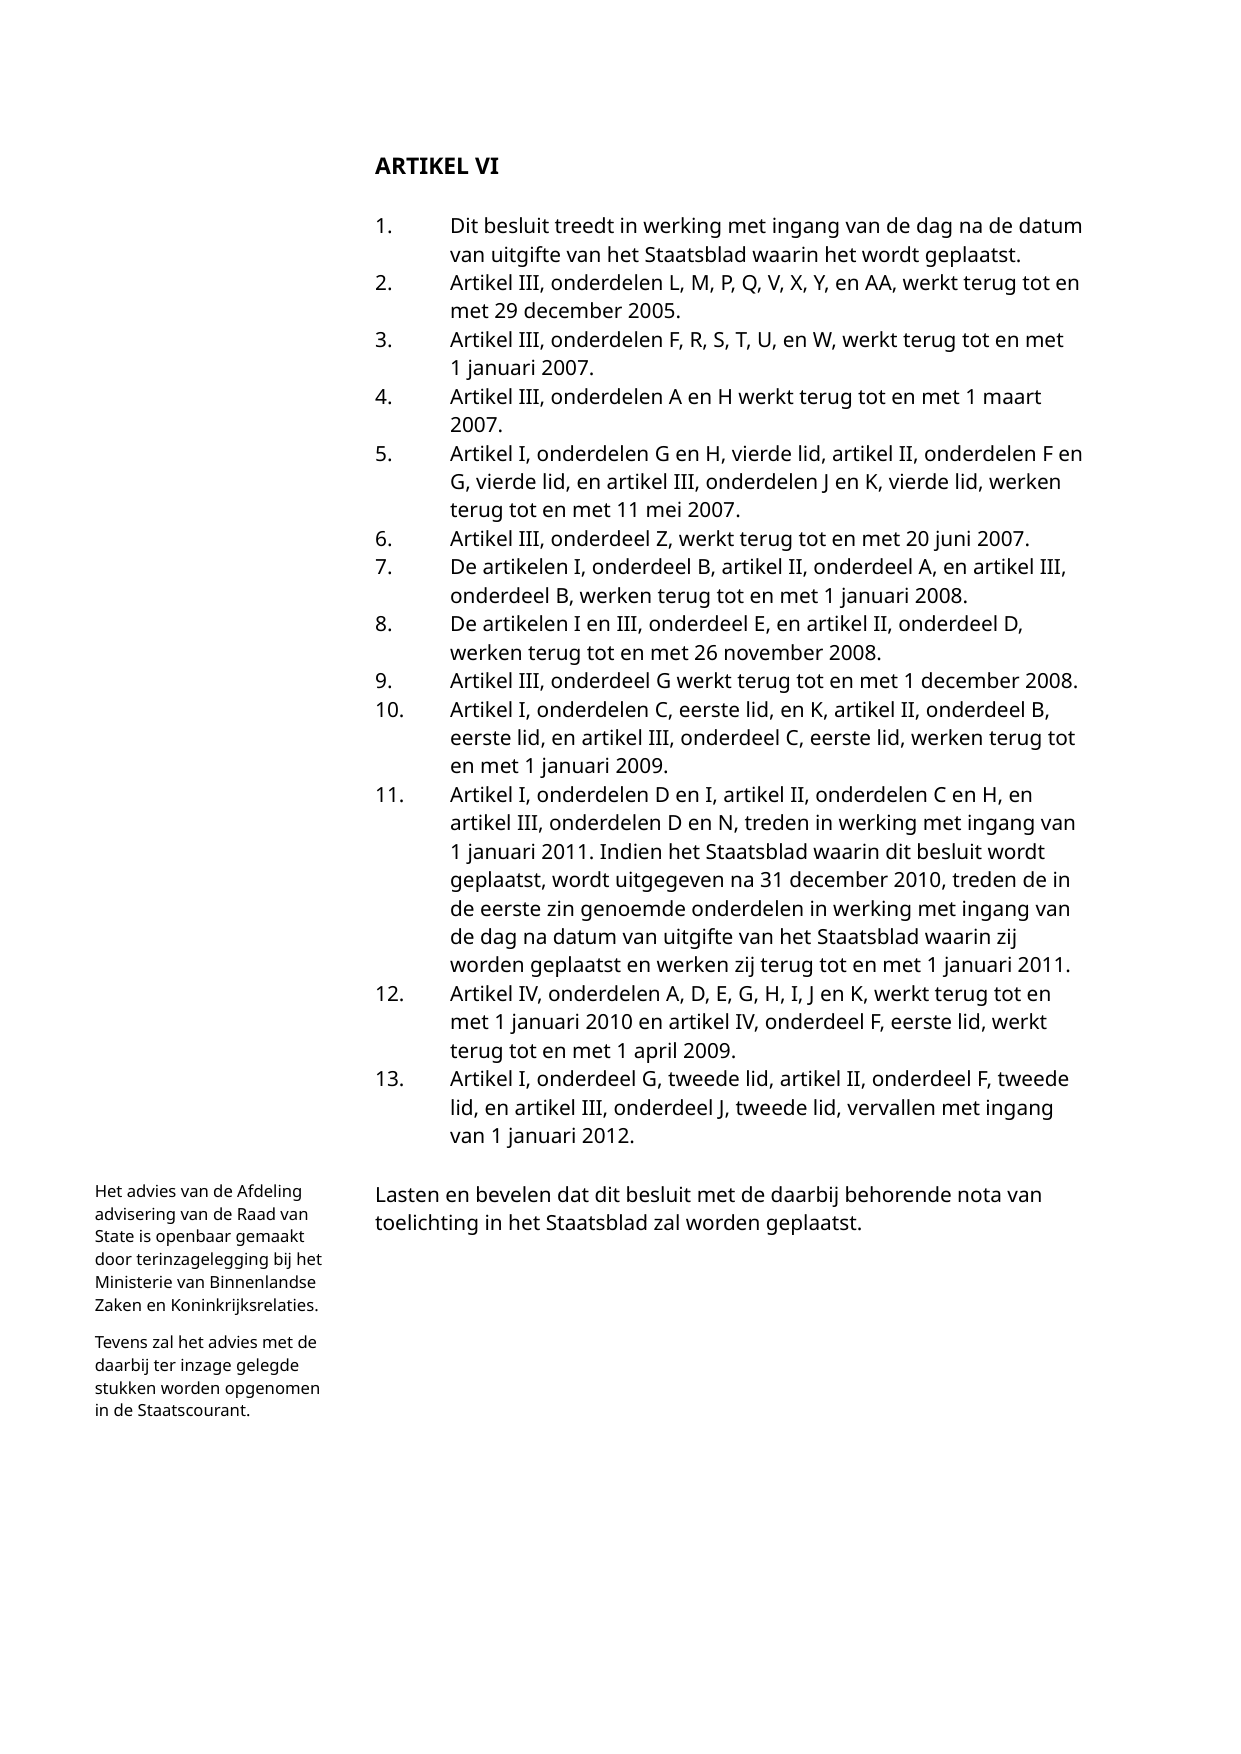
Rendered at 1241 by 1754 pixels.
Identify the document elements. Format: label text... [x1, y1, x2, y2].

list Artikel IV, onderdelen A, D, E, G, H, I, J en K, werkt terug tot en met 1 januari 2010 en artikel IV, onderdeel F, eerste lid, werkt terug tot en met 1 april 2009. [375, 979, 1090, 1064]
text Lasten en bevelen dat dit besluit met de daarbij behorende nota van toelichting in het Staatsblad zal worden geplaatst. [375, 1180, 1090, 1237]
text Tevens zal het advies met de daarbij ter inzage gelegde stukken worden opgenomen in de Staatscourant. [94, 1331, 328, 1422]
list Artikel I, onderdelen D en I, artikel II, onderdelen C en H, en artikel III, onderdelen D en N, treden in werking met ingang van 1 januari 2011. Indien het Staatsblad waarin dit besluit wordt geplaatst, wordt uitgegeven na 31 december 2010, treden de in de eerste zin genoemde onderdelen in werking met ingang van de dag na datum van uitgifte van het Staatsblad waarin zij worden geplaatst en werken zij terug tot en met 1 januari 2011. [375, 780, 1090, 979]
list Artikel I, onderdelen G en H, vierde lid, artikel II, onderdelen F en G, vierde lid, en artikel III, onderdelen J en K, vierde lid, werken terug tot en met 11 mei 2007. [375, 439, 1090, 524]
list Artikel III, onderdeel Z, werkt terug tot en met 20 juni 2007. [375, 524, 1090, 552]
list De artikelen I en III, onderdeel E, en artikel II, onderdeel D, werken terug tot en met 26 november 2008. [375, 609, 1090, 666]
text Het advies van de Afdeling advisering van de Raad van State is openbaar gemaakt door terinzagelegging bij het Ministerie van Binnenlandse Zaken en Koninkrijksrelaties. [94, 1180, 328, 1316]
list Dit besluit treedt in werking met ingang van de dag na de datum van uitgifte van het Staatsblad waarin het wordt geplaatst. [375, 211, 1090, 268]
list Artikel III, onderdeel G werkt terug tot en met 1 december 2008. [375, 666, 1090, 695]
subtitle ARTIKEL VI [375, 150, 1090, 181]
list Artikel I, onderdelen C, eerste lid, en K, artikel II, onderdeel B, eerste lid, en artikel III, onderdeel C, eerste lid, werken terug tot en met 1 januari 2009. [375, 695, 1090, 780]
list Artikel III, onderdelen F, R, S, T, U, en W, werkt terug tot en met 1 januari 2007. [375, 325, 1090, 382]
list Artikel III, onderdelen L, M, P, Q, V, X, Y, en AA, werkt terug tot en met 29 december 2005. [375, 268, 1090, 325]
list De artikelen I, onderdeel B, artikel II, onderdeel A, en artikel III, onderdeel B, werken terug tot en met 1 januari 2008. [375, 552, 1090, 609]
text [94, 1316, 328, 1331]
list Artikel III, onderdelen A en H werkt terug tot en met 1 maart 2007. [375, 382, 1090, 439]
list Artikel I, onderdeel G, tweede lid, artikel II, onderdeel F, tweede lid, en artikel III, onderdeel J, tweede lid, vervallen met ingang van 1 januari 2012. [375, 1064, 1090, 1150]
